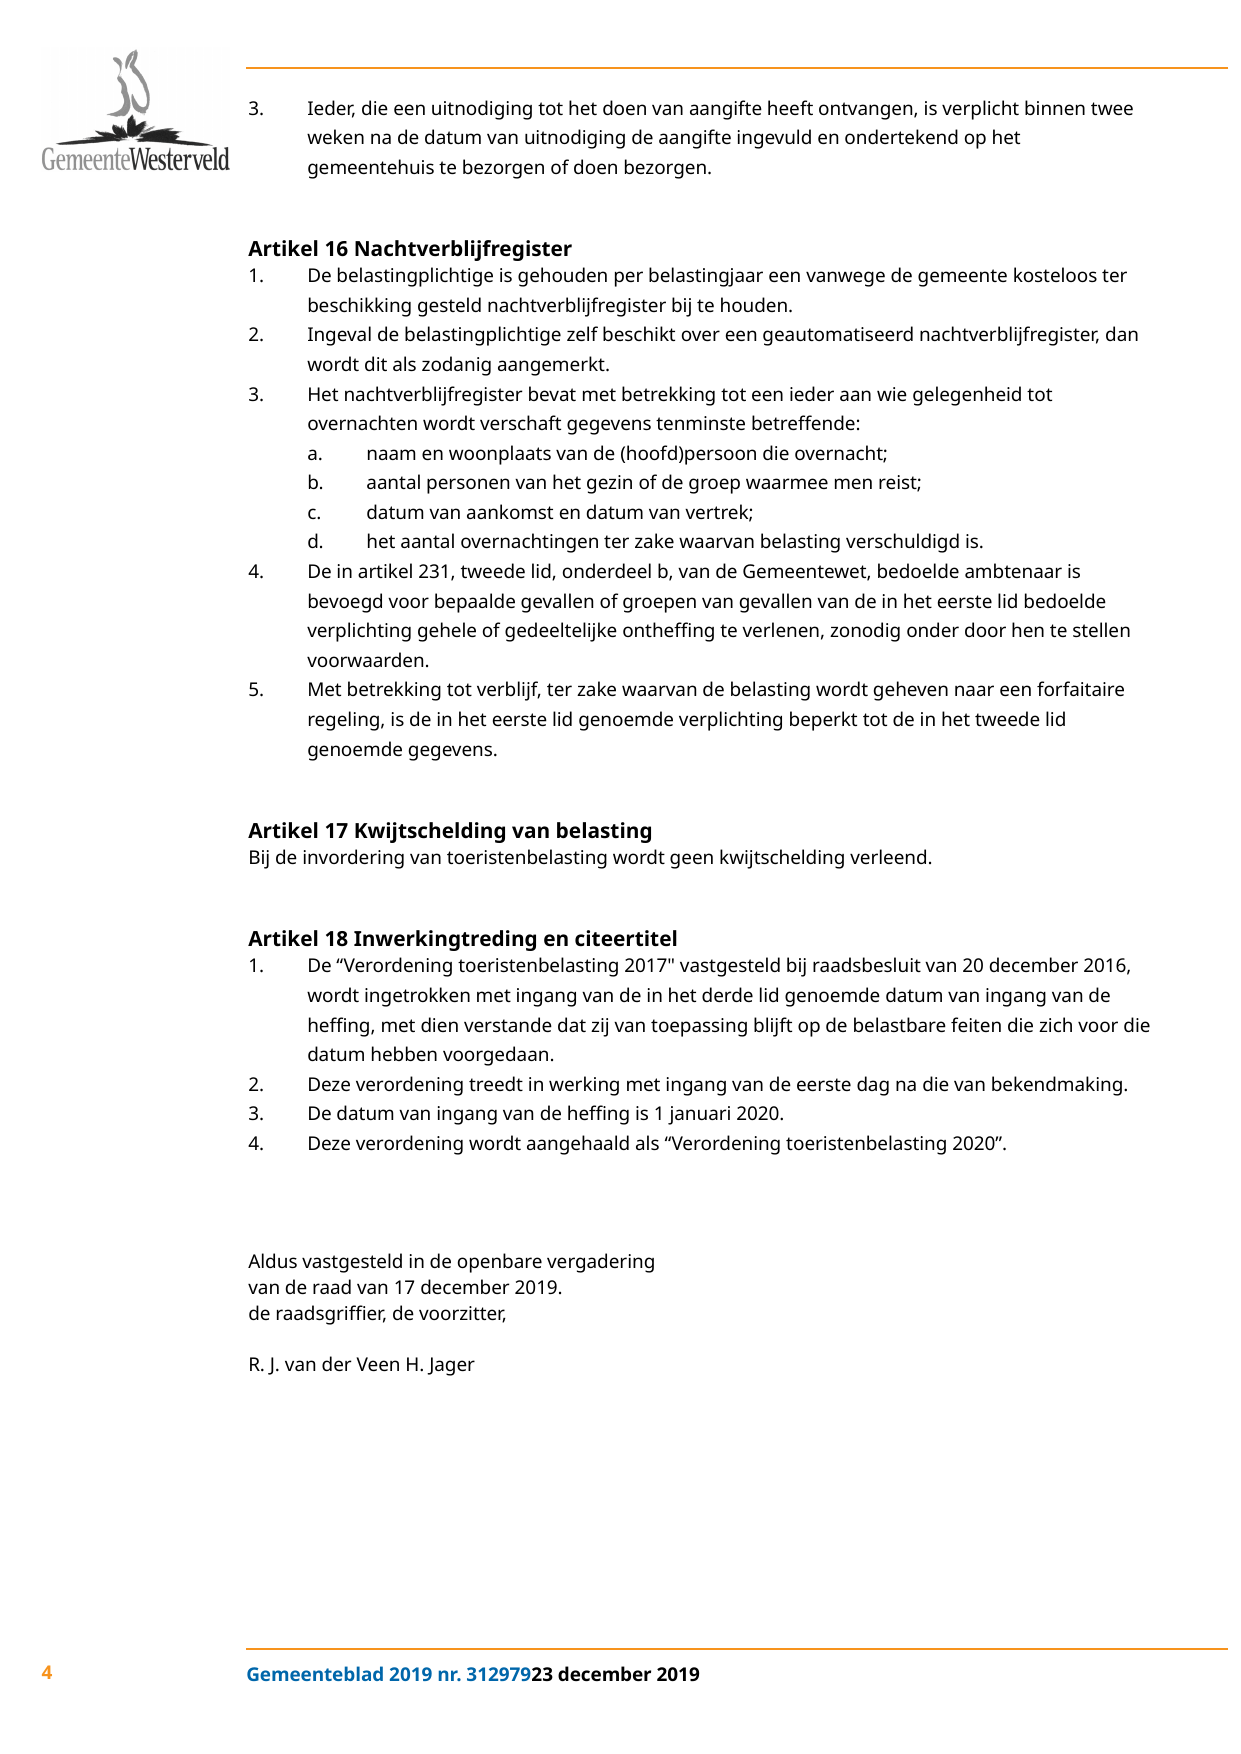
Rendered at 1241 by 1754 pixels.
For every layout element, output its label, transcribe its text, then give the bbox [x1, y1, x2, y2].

list De in artikel 231, tweede lid, onderdeel b, van de Gemeentewet, bedoelde ambtenaar is bevoegd voor bepaalde gevallen of groepen van gevallen van de in het eerste lid bedoelde verplichting gehele of gedeeltelijke ontheffing te verlenen, zonodig onder door hen te stellen voorwaarden. [248, 558, 1152, 673]
picture [41, 47, 231, 172]
list Deze verordening treedt in werking met ingang van de eerste dag na die van bekendmaking. [248, 1071, 1152, 1097]
list Het nachtverblijfregister bevat met betrekking tot een ieder aan wie gelegenheid tot overnachten wordt verschaft gegevens tenminste betreffende: [248, 381, 1152, 436]
list het aantal overnachtingen ter zake waarvan belasting verschuldigd is. [307, 529, 1152, 554]
text de raadsgriffier, de voorzitter, [248, 1300, 1152, 1326]
text R. J. van der Veen H. Jager [248, 1351, 1152, 1377]
list datum van aankomst en datum van vertrek; [307, 499, 1152, 525]
list aantal personen van het gezin of de groep waarmee men reist; [307, 469, 1152, 495]
list Deze verordening wordt aangehaald als “Verordening toeristenbelasting 2020”. [248, 1130, 1152, 1156]
text Artikel 16 Nachtverblijfregister [248, 234, 1152, 262]
list Met betrekking tot verblijf, ter zake waarvan de belasting wordt geheven naar een forfaitaire regeling, is de in het eerste lid genoemde verplichting beperkt tot de in het tweede lid genoemde gegevens. [248, 677, 1152, 761]
text Aldus vastgesteld in de openbare vergadering [248, 1248, 1152, 1274]
text Artikel 17 Kwijtschelding van belasting [248, 816, 1152, 844]
list De “Verordening toeristenbelasting 2017" vastgesteld bij raadsbesluit van 20 december 2016, wordt ingetrokken met ingang van de in het derde lid genoemde datum van ingang van de heffing, met dien verstande dat zij van toepassing blijft op de belastbare feiten die zich voor die datum hebben voorgedaan. [248, 953, 1152, 1067]
text Bij de invordering van toeristenbelasting wordt geen kwijtschelding verleend. [248, 844, 1152, 870]
list De datum van ingang van de heffing is 1 januari 2020. [248, 1101, 1152, 1126]
text van de raad van 17 december 2019. [248, 1274, 1152, 1300]
list De belastingplichtige is gehouden per belastingjaar een vanwege de gemeente kosteloos ter beschikking gesteld nachtverblijfregister bij te houden. [248, 262, 1152, 318]
text Artikel 18 Inwerkingtreding en citeertitel [248, 924, 1152, 953]
list Ieder, die een uitnodiging tot het doen van aangifte heeft ontvangen, is verplicht binnen twee weken na de datum van uitnodiging de aangifte ingevuld en ondertekend op het gemeentehuis te bezorgen of doen bezorgen. [248, 95, 1152, 180]
list Ingeval de belastingplichtige zelf beschikt over een geautomatiseerd nachtverblijfregister, dan wordt dit als zodanig aangemerkt. [248, 322, 1152, 377]
list naam en woonplaats van de (hoofd)persoon die overnacht; [307, 440, 1152, 466]
